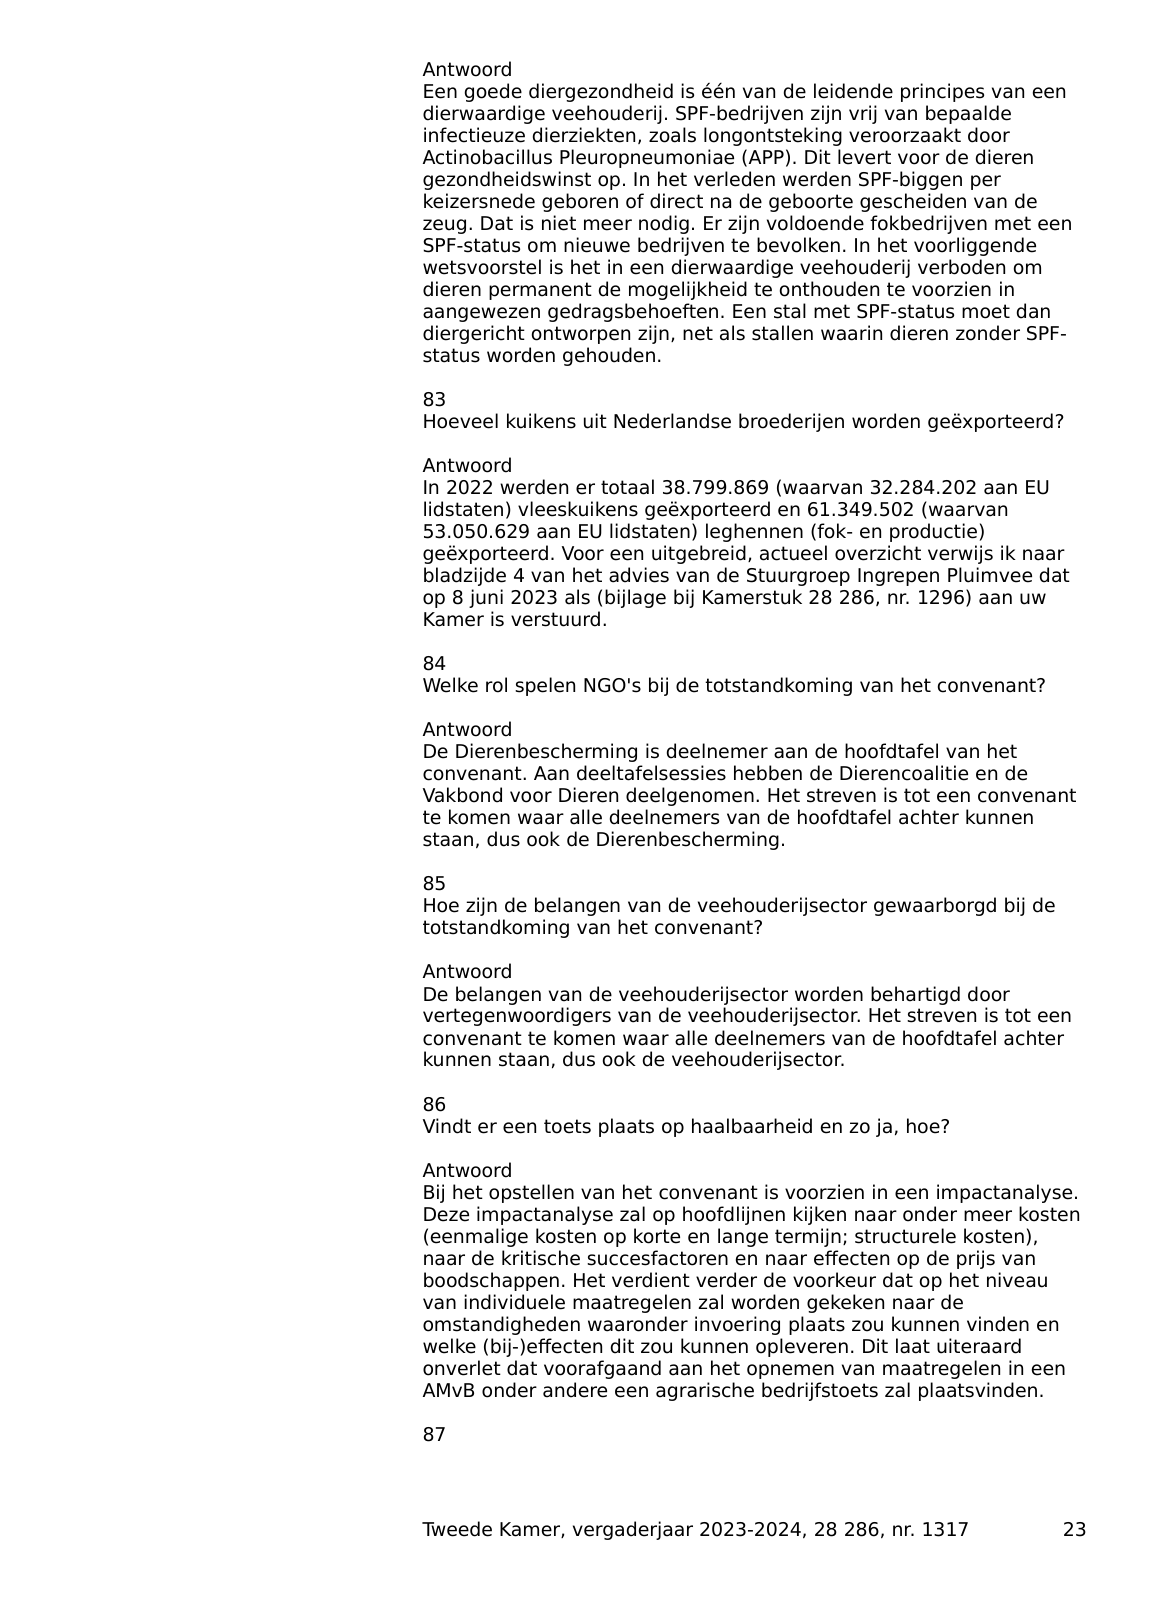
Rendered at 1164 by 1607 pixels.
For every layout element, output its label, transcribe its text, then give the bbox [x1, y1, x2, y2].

text Hoeveel kuikens uit Nederlandse broederijen worden geëxporteerd? [422, 411, 1087, 433]
text 83 [422, 389, 1087, 411]
text Antwoord [422, 1160, 1087, 1182]
text 87 [422, 1424, 1087, 1446]
text De belangen van de veehouderijsector worden behartigd door vertegenwoordigers van de veehouderijsector. Het streven is tot een convenant te komen waar alle deelnemers van de hoofdtafel achter kunnen staan, dus ook de veehouderijsector. [422, 983, 1087, 1071]
text In 2022 werden er totaal 38.799.869 (waarvan 32.284.202 aan EU lidstaten) vleeskuikens geëxporteerd en 61.349.502 (waarvan 53.050.629 aan EU lidstaten) leghennen (fok- en productie) geëxporteerd. Voor een uitgebreid, actueel overzicht verwijs ik naar bladzijde 4 van het advies van de Stuurgroep Ingrepen Pluimvee dat op 8 juni 2023 als (bijlage bij Kamerstuk 28 286, nr. 1296) aan uw Kamer is verstuurd. [422, 477, 1087, 631]
text Antwoord [422, 719, 1087, 741]
text Antwoord [422, 59, 1087, 81]
text 85 [422, 873, 1087, 895]
text Antwoord [422, 961, 1087, 983]
text Bij het opstellen van het convenant is voorzien in een impactanalyse. Deze impactanalyse zal op hoofdlijnen kijken naar onder meer kosten (eenmalige kosten op korte en lange termijn; structurele kosten), naar de kritische succesfactoren en naar effecten op de prijs van boodschappen. Het verdient verder de voorkeur dat op het niveau van individuele maatregelen zal worden gekeken naar de omstandigheden waaronder invoering plaats zou kunnen vinden en welke (bij-)effecten dit zou kunnen opleveren. Dit laat uiteraard onverlet dat voorafgaand aan het opnemen van maatregelen in een AMvB onder andere een agrarische bedrijfstoets zal plaatsvinden. [422, 1182, 1087, 1401]
text Vindt er een toets plaats op haalbaarheid en zo ja, hoe? [422, 1116, 1087, 1137]
text De Dierenbescherming is deelnemer aan de hoofdtafel van het convenant. Aan deeltafelsessies hebben de Dierencoalitie en de Vakbond voor Dieren deelgenomen. Het streven is tot een convenant te komen waar alle deelnemers van de hoofdtafel achter kunnen staan, dus ook de Dierenbescherming. [422, 741, 1087, 851]
text Welke rol spelen NGO's bij de totstandkoming van het convenant? [422, 675, 1087, 697]
text Hoe zijn de belangen van de veehouderijsector gewaarborgd bij de totstandkoming van het convenant? [422, 895, 1087, 939]
text 84 [422, 653, 1087, 675]
text Een goede diergezondheid is één van de leidende principes van een dierwaardige veehouderij. SPF-bedrijven zijn vrij van bepaalde infectieuze dierziekten, zoals longontsteking veroorzaakt door Actinobacillus Pleuropneumoniae (APP). Dit levert voor de dieren gezondheidswinst op. In het verleden werden SPF-biggen per keizersnede geboren of direct na de geboorte gescheiden van de zeug. Dat is niet meer nodig. Er zijn voldoende fokbedrijven met een SPF-status om nieuwe bedrijven te bevolken. In het voorliggende wetsvoorstel is het in een dierwaardige veehouderij verboden om dieren permanent de mogelijkheid te onthouden te voorzien in aangewezen gedragsbehoeften. Een stal met SPF-status moet dan diergericht ontworpen zijn, net als stallen waarin dieren zonder SPF-status worden gehouden. [422, 81, 1087, 367]
text Antwoord [422, 455, 1087, 477]
text 86 [422, 1093, 1087, 1116]
